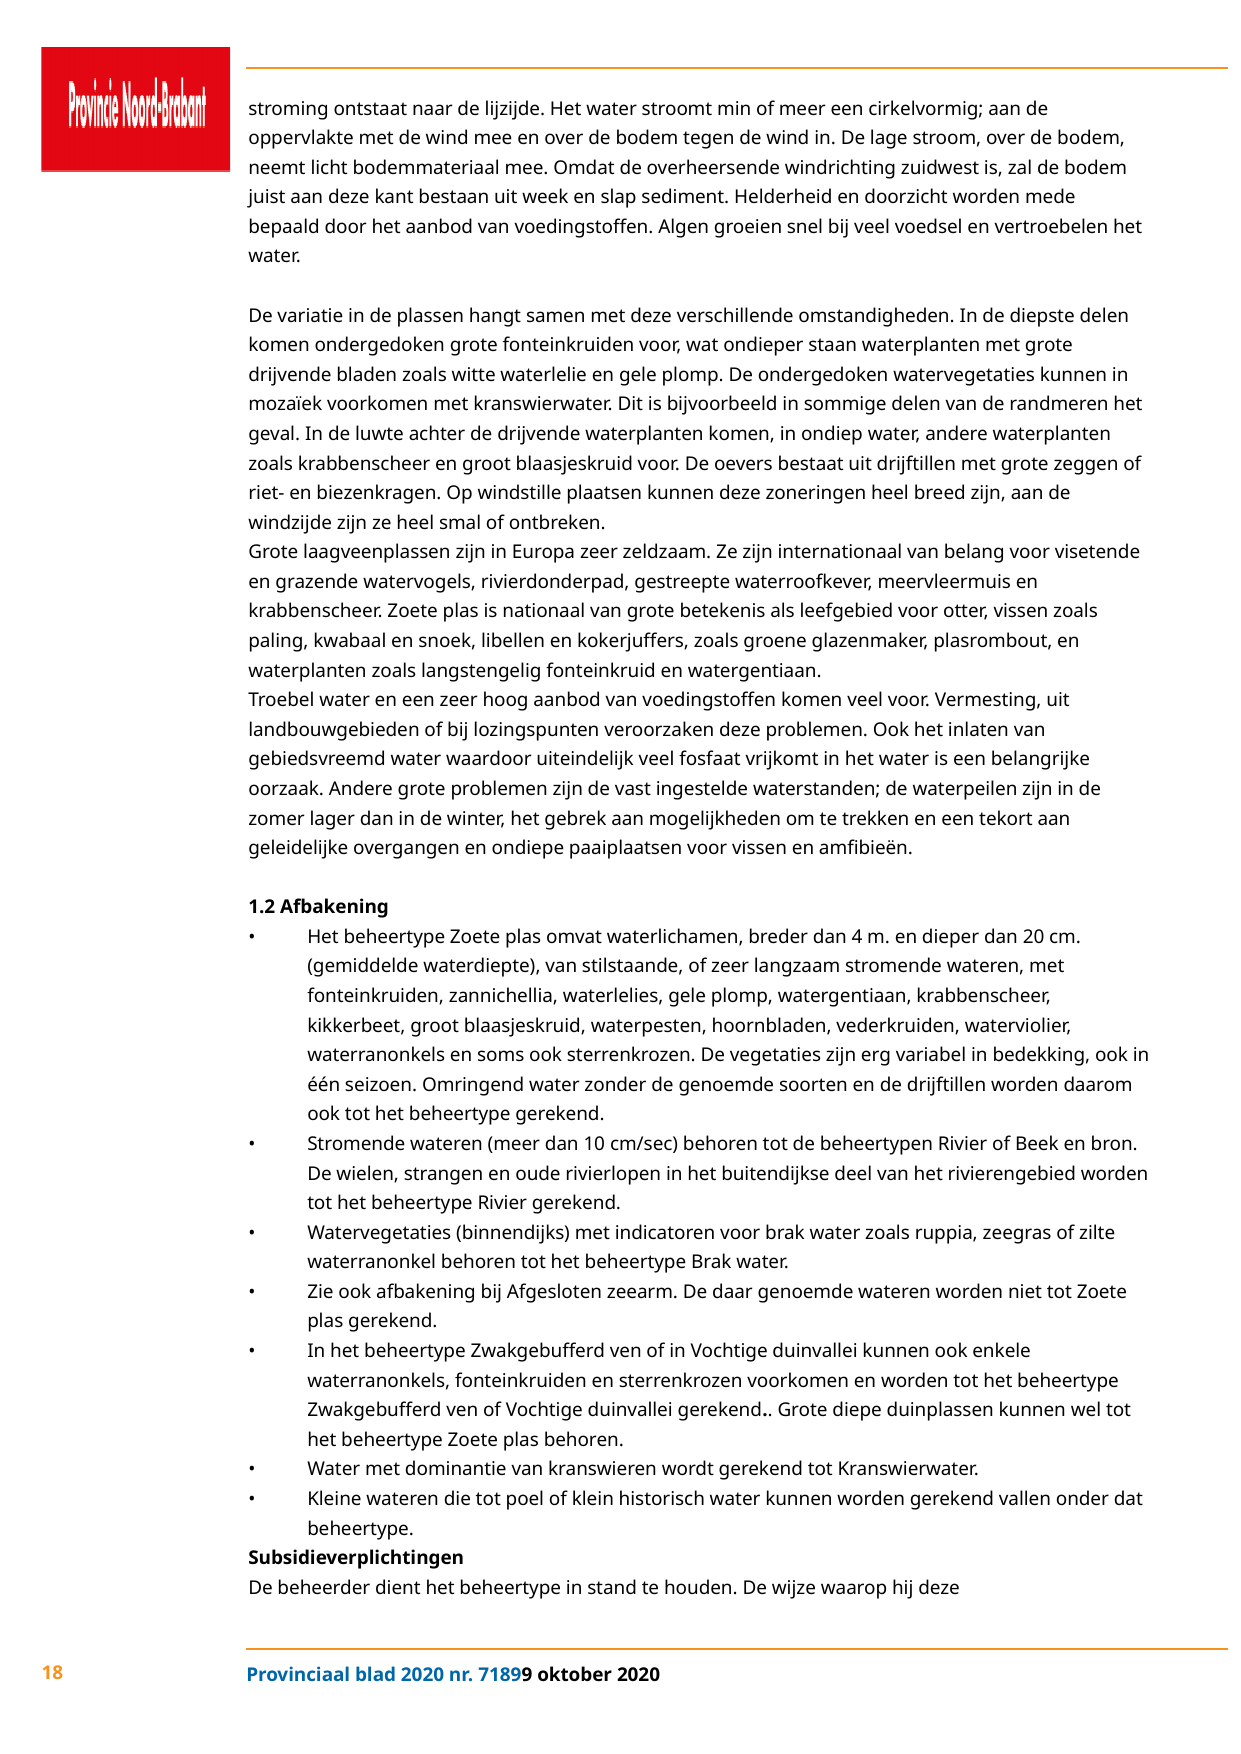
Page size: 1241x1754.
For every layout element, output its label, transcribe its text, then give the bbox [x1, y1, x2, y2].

text De beheerder dient het beheertype in stand te houden. De wijze waarop hij deze [248, 1574, 1152, 1600]
text Grote laagveenplassen zijn in Europa zeer zeldzaam. Ze zijn internationaal van belang voor visetende en grazende watervogels, rivierdonderpad, gestreepte waterroofkever, meervleermuis en krabbenscheer. Zoete plas is nationaal van grote betekenis als leefgebied voor otter, vissen zoals paling, kwabaal en snoek, libellen en kokerjuffers, zoals groene glazenmaker, plasrombout, en waterplanten zoals langstengelig fonteinkruid en watergentiaan. [248, 538, 1152, 683]
text 1.2 Afbakening [248, 893, 1152, 919]
text stroming ontstaat naar de lijzijde. Het water stroomt min of meer een cirkelvormig; aan de oppervlakte met de wind mee en over de bodem tegen de wind in. De lage stroom, over de bodem, neemt licht bodemmateriaal mee. Omdat de overheersende windrichting zuidwest is, zal de bodem juist aan deze kant bestaan uit week en slap sediment. Helderheid en doorzicht worden mede bepaald door het aanbod van voedingstoffen. Algen groeien snel bij veel voedsel en vertroebelen het water. [248, 95, 1152, 268]
text Troebel water en een zeer hoog aanbod van voedingstoffen komen veel voor. Vermesting, uit landbouwgebieden of bij lozingspunten veroorzaken deze problemen. Ook het inlaten van gebiedsvreemd water waardoor uiteindelijk veel fosfaat vrijkomt in het water is een belangrijke oorzaak. Andere grote problemen zijn de vast ingestelde waterstanden; de waterpeilen zijn in de zomer lager dan in de winter, het gebrek aan mogelijkheden om te trekken en een tekort aan geleidelijke overgangen en ondiepe paaiplaatsen voor vissen en amfibieën. [248, 686, 1152, 860]
list Zie ook afbakening bij Afgesloten zeearm. De daar genoemde wateren worden niet tot Zoete plas gerekend. [248, 1278, 1152, 1333]
list In het beheertype Zwakgebufferd ven of in Vochtige duinvallei kunnen ook enkele waterranonkels, fonteinkruiden en sterrenkrozen voorkomen en worden tot het beheertype Zwakgebufferd ven of Vochtige duinvallei gerekend.. Grote diepe duinplassen kunnen wel tot het beheertype Zoete plas behoren. [248, 1337, 1152, 1452]
picture [41, 47, 231, 172]
list Watervegetaties (binnendijks) met indicatoren voor brak water zoals ruppia, zeegras of zilte waterranonkel behoren tot het beheertype Brak water. [248, 1219, 1152, 1274]
list Kleine wateren die tot poel of klein historisch water kunnen worden gerekend vallen onder dat beheertype. [248, 1485, 1152, 1541]
list Het beheertype Zoete plas omvat waterlichamen, breder dan 4 m. en dieper dan 20 cm. (gemiddelde waterdiepte), van stilstaande, of zeer langzaam stromende wateren, met fonteinkruiden, zannichellia, waterlelies, gele plomp, watergentiaan, krabbenscheer, kikkerbeet, groot blaasjeskruid, waterpesten, hoornbladen, vederkruiden, waterviolier, waterranonkels en soms ook sterrenkrozen. De vegetaties zijn erg variabel in bedekking, ook in één seizoen. Omringend water zonder de genoemde soorten en de drijftillen worden daarom ook tot het beheertype gerekend. [248, 923, 1152, 1126]
text De variatie in de plassen hangt samen met deze verschillende omstandigheden. In de diepste delen komen ondergedoken grote fonteinkruiden voor, wat ondieper staan waterplanten met grote drijvende bladen zoals witte waterlelie en gele plomp. De ondergedoken watervegetaties kunnen in mozaïek voorkomen met kranswierwater. Dit is bijvoorbeeld in sommige delen van de randmeren het geval. In de luwte achter de drijvende waterplanten komen, in ondiep water, andere waterplanten zoals krabbenscheer en groot blaasjeskruid voor. De oevers bestaat uit drijftillen met grote zeggen of riet- en biezenkragen. Op windstille plaatsen kunnen deze zoneringen heel breed zijn, aan de windzijde zijn ze heel smal of ontbreken. [248, 302, 1152, 535]
list Stromende wateren (meer dan 10 cm/sec) behoren tot de beheertypen Rivier of Beek en bron. De wielen, strangen en oude rivierlopen in het buitendijkse deel van het rivierengebied worden tot het beheertype Rivier gerekend. [248, 1130, 1152, 1215]
list Water met dominantie van kranswieren wordt gerekend tot Kranswierwater. [248, 1456, 1152, 1481]
text Subsidieverplichtingen [248, 1544, 1152, 1570]
